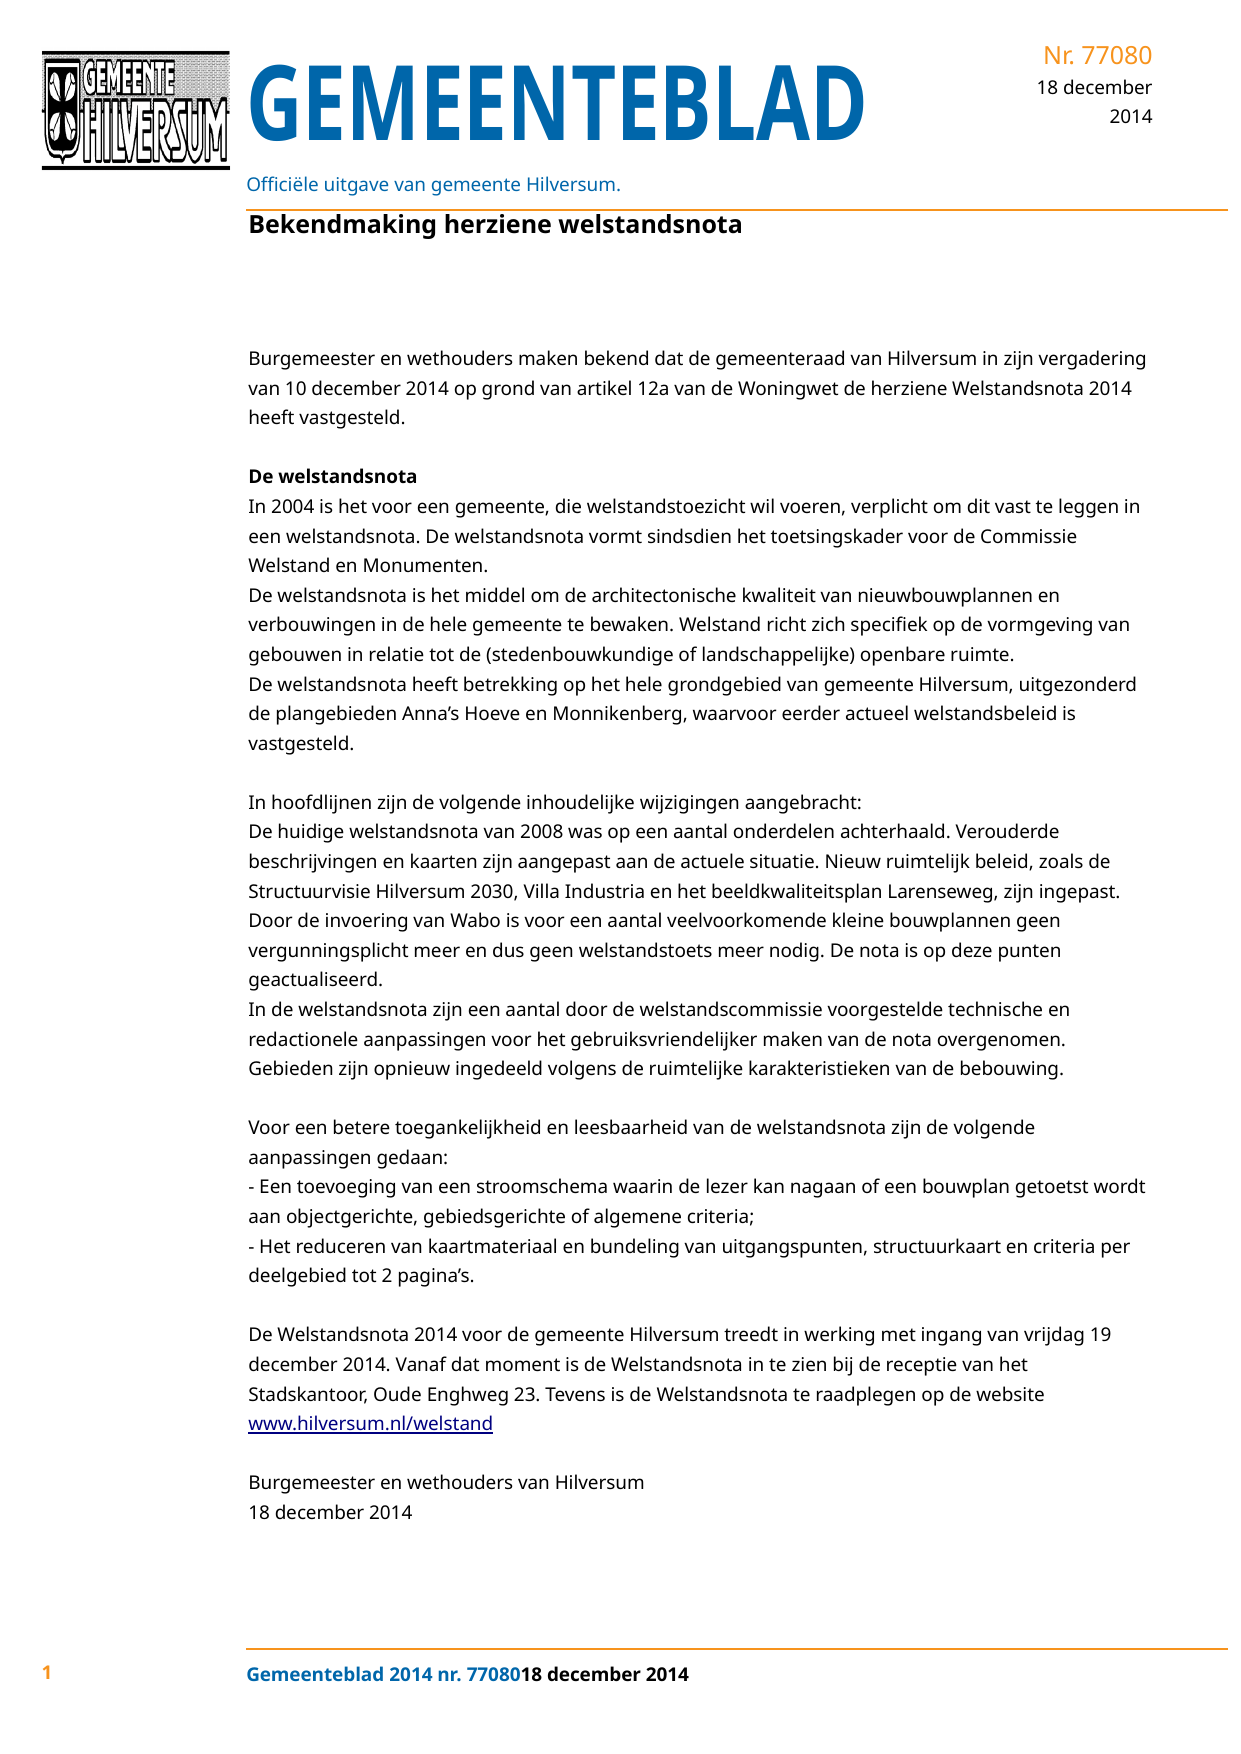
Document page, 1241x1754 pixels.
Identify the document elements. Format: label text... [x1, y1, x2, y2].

text In 2004 is het voor een gemeente, die welstandstoezicht wil voeren, verplicht om dit vast te leggen in een welstandsnota. De welstandsnota vormt sindsdien het toetsingskader voor de Commissie Welstand en Monumenten. [248, 493, 1152, 578]
text De welstandsnota [248, 464, 1152, 489]
text In de welstandsnota zijn een aantal door de welstandscommissie voorgestelde technische en redactionele aanpassingen voor het gebruiksvriendelijker maken van de nota overgenomen. Gebieden zijn opnieuw ingedeeld volgens de ruimtelijke karakteristieken van de bebouwing. [248, 996, 1152, 1081]
text Burgemeester en wethouders maken bekend dat de gemeenteraad van Hilversum in zijn vergadering van 10 december 2014 op grond van artikel 12a van de Woningwet de herziene Welstandsnota 2014 heeft vastgesteld. [248, 345, 1152, 430]
text - Het reduceren van kaartmateriaal en bundeling van uitgangspunten, structuurkaart en criteria per deelgebied tot 2 pagina’s. [248, 1233, 1152, 1288]
text - Een toevoeging van een stroomschema waarin de lezer kan nagaan of een bouwplan getoetst wordt aan objectgerichte, gebiedsgerichte of algemene criteria; [248, 1174, 1152, 1229]
text De welstandsnota is het middel om de architectonische kwaliteit van nieuwbouwplannen en verbouwingen in de hele gemeente te bewaken. Welstand richt zich specifiek op de vormgeving van gebouwen in relatie tot de (stedenbouwkundige of landschappelijke) openbare ruimte. [248, 582, 1152, 667]
text Voor een betere toegankelijkheid en leesbaarheid van de welstandsnota zijn de volgende aanpassingen gedaan: [248, 1114, 1152, 1170]
text Bekendmaking herziene welstandsnota [248, 211, 1152, 241]
text Burgemeester en wethouders van Hilversum [248, 1469, 1152, 1495]
text De huidige welstandsnota van 2008 was op een aantal onderdelen achterhaald. Verouderde beschrijvingen en kaarten zijn aangepast aan de actuele situatie. Nieuw ruimtelijk beleid, zoals de Structuurvisie Hilversum 2030, Villa Industria en het beeldkwaliteitsplan Larenseweg, zijn ingepast. Door de invoering van Wabo is voor een aantal veelvoorkomende kleine bouwplannen geen vergunningsplicht meer en dus geen welstandstoets meer nodig. De nota is op deze punten geactualiseerd. [248, 819, 1152, 992]
text In hoofdlijnen zijn de volgende inhoudelijke wijzigingen aangebracht: [248, 789, 1152, 815]
text De welstandsnota heeft betrekking op het hele grondgebied van gemeente Hilversum, uitgezonderd de plangebieden Anna’s Hoeve en Monnikenberg, waarvoor eerder actueel welstandsbeleid is vastgesteld. [248, 671, 1152, 756]
text De Welstandsnota 2014 voor de gemeente Hilversum treedt in werking met ingang van vrijdag 19 december 2014. Vanaf dat moment is de Welstandsnota in te zien bij de receptie van het Stadskantoor, Oude Enghweg 23. Tevens is de Welstandsnota te raadplegen op de website www.hilversum.nl/welstand [248, 1322, 1152, 1436]
text 18 december 2014 [248, 1499, 1152, 1525]
picture [41, 47, 231, 172]
